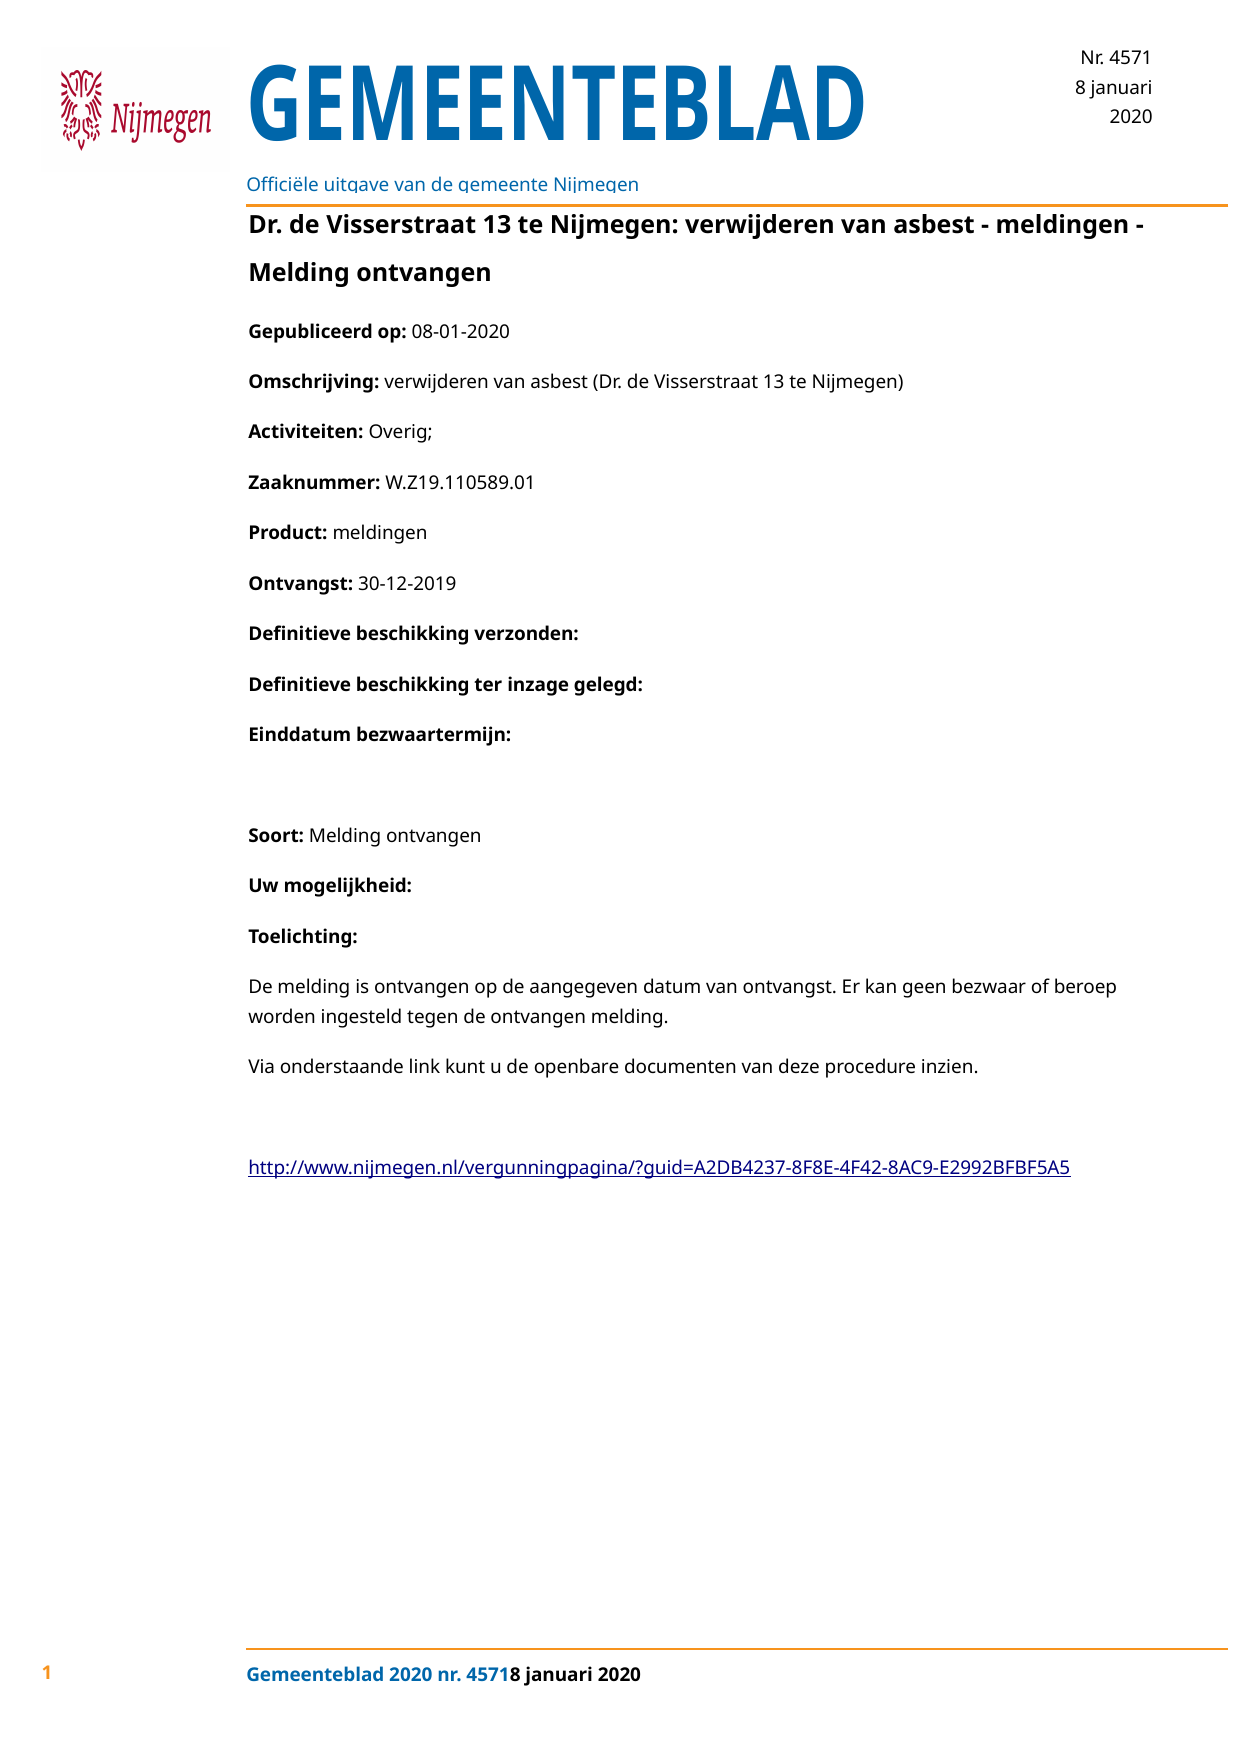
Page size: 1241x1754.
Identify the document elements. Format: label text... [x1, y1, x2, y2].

text De melding is ontvangen op de aangegeven datum van ontvangst. Er kan geen bezwaar of beroep worden ingesteld tegen de ontvangen melding. [248, 973, 1152, 1029]
text Zaaknummer: W.Z19.110589.01 [248, 469, 1152, 495]
text Activiteiten: Overig; [248, 419, 1152, 444]
text Product: meldingen [248, 519, 1152, 545]
picture [41, 47, 231, 172]
text Uw mogelijkheid: [248, 872, 1152, 898]
text Einddatum bezwaartermijn: [248, 721, 1152, 747]
text Toelichting: [248, 923, 1152, 949]
text Dr. de Visserstraat 13 te Nijmegen: verwijderen van asbest - meldingen - Melding ontvangen [248, 207, 1152, 288]
text http://www.nijmegen.nl/vergunningpagina/?guid=A2DB4237-8F8E-4F42-8AC9-E2992BFBF5A5 [248, 1154, 1152, 1180]
text Via onderstaande link kunt u de openbare documenten van deze procedure inzien. [248, 1053, 1152, 1079]
text Definitieve beschikking ter inzage gelegd: [248, 671, 1152, 697]
text Soort: Melding ontvangen [248, 822, 1152, 848]
text Ontvangst: 30-12-2019 [248, 570, 1152, 596]
text Definitieve beschikking verzonden: [248, 620, 1152, 646]
text Gepubliceerd op: 08-01-2020 [248, 318, 1152, 344]
text Omschrijving: verwijderen van asbest (Dr. de Visserstraat 13 te Nijmegen) [248, 368, 1152, 394]
